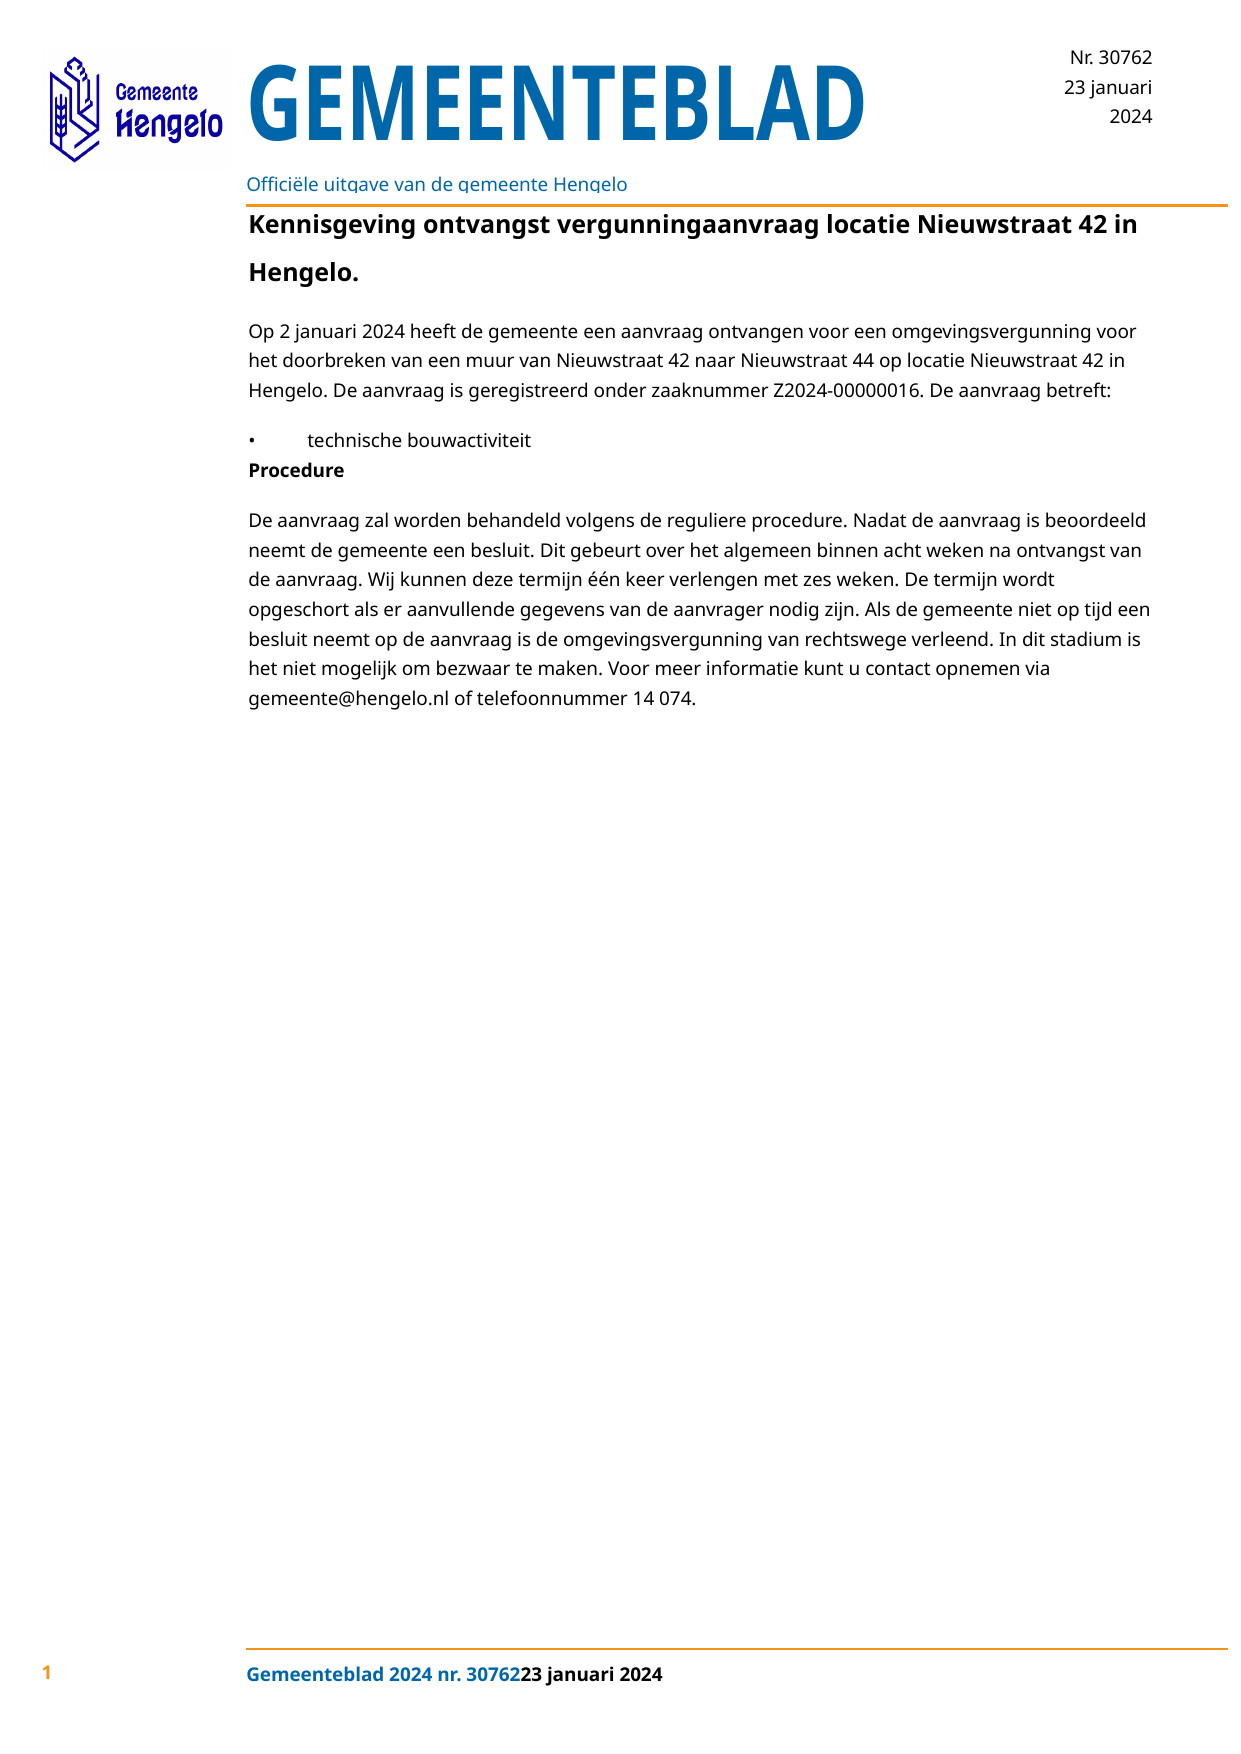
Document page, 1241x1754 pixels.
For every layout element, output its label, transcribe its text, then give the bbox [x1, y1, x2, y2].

picture [41, 47, 231, 172]
text Op 2 januari 2024 heeft de gemeente een aanvraag ontvangen voor een omgevingsvergunning voor het doorbreken van een muur van Nieuwstraat 42 naar Nieuwstraat 44 op locatie Nieuwstraat 42 in Hengelo. De aanvraag is geregistreerd onder zaaknummer Z2024-00000016. De aanvraag betreft: [248, 318, 1152, 403]
text De aanvraag zal worden behandeld volgens de reguliere procedure. Nadat de aanvraag is beoordeeld neemt de gemeente een besluit. Dit gebeurt over het algemeen binnen acht weken na ontvangst van de aanvraag. Wij kunnen deze termijn één keer verlengen met zes weken. De termijn wordt opgeschort als er aanvullende gegevens van de aanvrager nodig zijn. Als de gemeente niet op tijd een besluit neemt op de aanvraag is de omgevingsvergunning van rechtswege verleend. In dit stadium is het niet mogelijk om bezwaar te maken. Voor meer informatie kunt u contact opnemen via gemeente@hengelo.nl of telefoonnummer 14 074. [248, 507, 1152, 711]
text Kennisgeving ontvangst vergunningaanvraag locatie Nieuwstraat 42 in Hengelo. [248, 207, 1152, 288]
text Procedure [248, 457, 1152, 483]
list technische bouwactiviteit [248, 427, 1152, 453]
